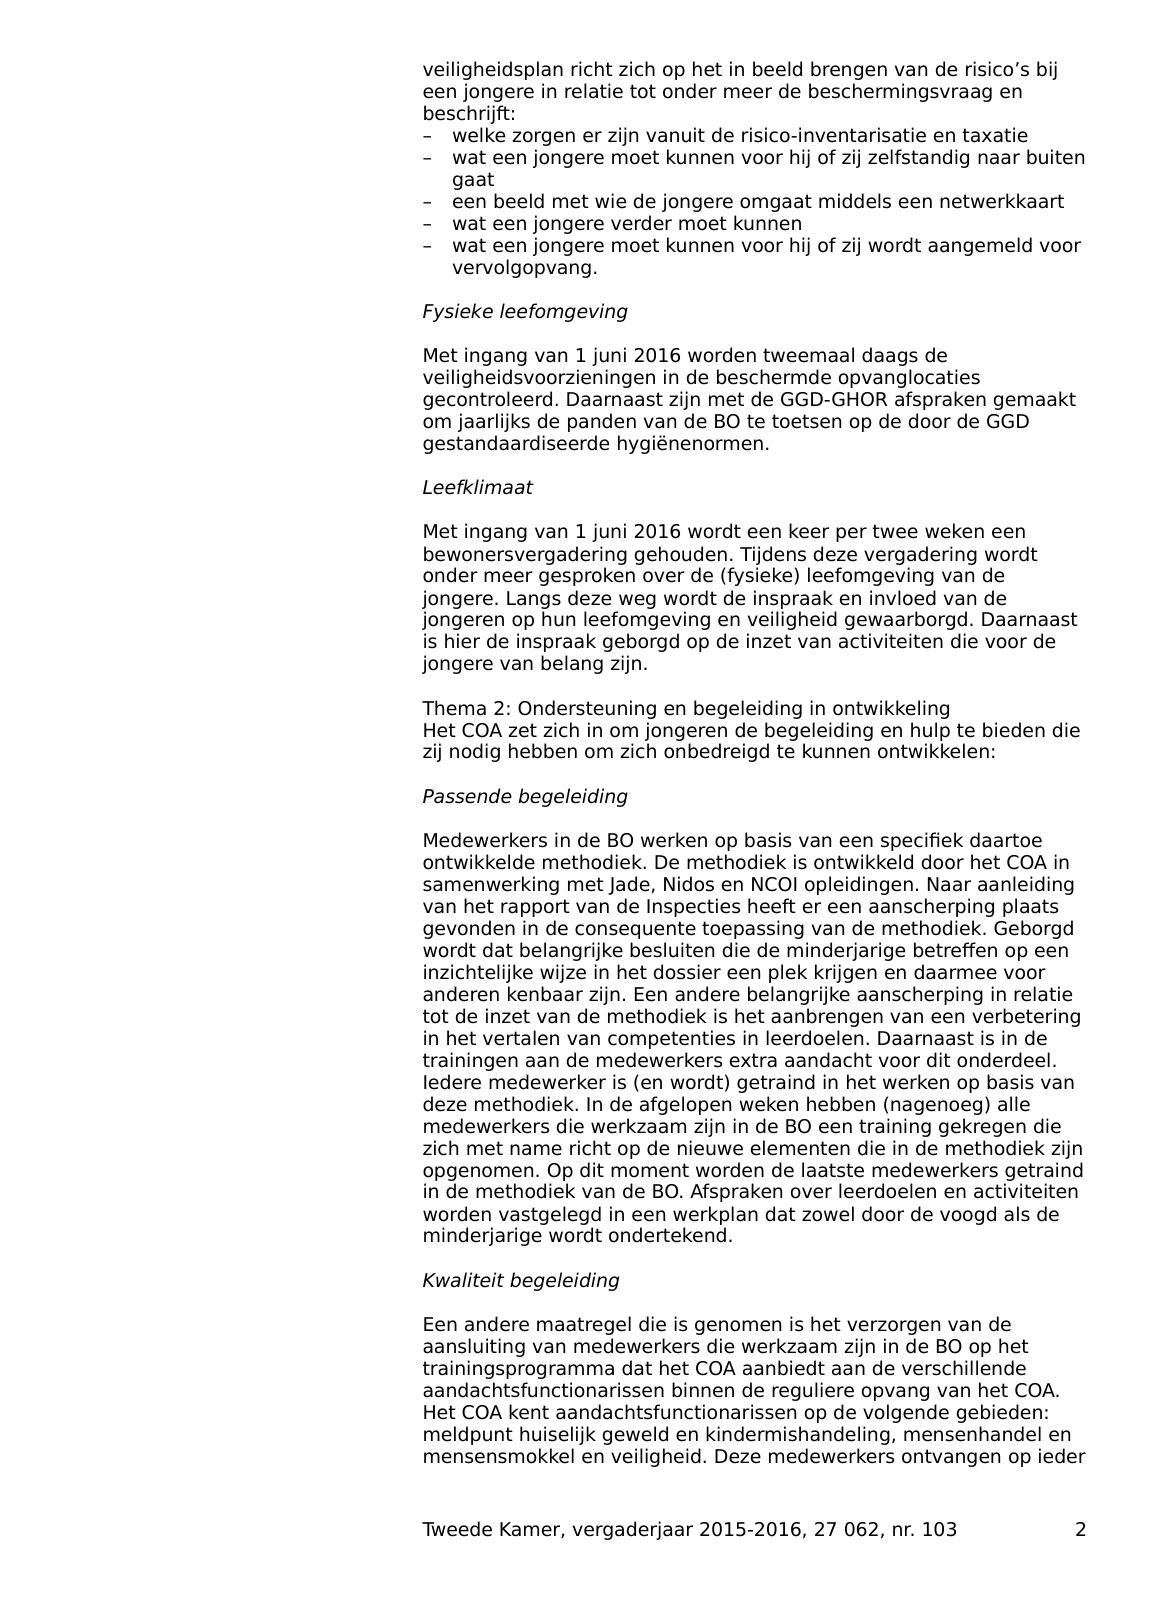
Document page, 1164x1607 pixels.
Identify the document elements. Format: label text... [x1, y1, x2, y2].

text – wat een jongere moet kunnen voor hij of zij wordt aangemeld voor vervolgopvang. [422, 235, 1087, 279]
text – wat een jongere moet kunnen voor hij of zij zelfstandig naar buiten gaat [422, 147, 1087, 191]
text Medewerkers in de BO werken op basis van een specifiek daartoe ontwikkelde methodiek. De methodiek is ontwikkeld door het COA in samenwerking met Jade, Nidos en NCOI opleidingen. Naar aanleiding van het rapport van de Inspecties heeft er een aanscherping plaats gevonden in de consequente toepassing van de methodiek. Geborgd wordt dat belangrijke besluiten die de minderjarige betreffen op een inzichtelijke wijze in het dossier een plek krijgen en daarmee voor anderen kenbaar zijn. Een andere belangrijke aanscherping in relatie tot de inzet van de methodiek is het aanbrengen van een verbetering in het vertalen van competenties in leerdoelen. Daarnaast is in de trainingen aan de medewerkers extra aandacht voor dit onderdeel. Iedere medewerker is (en wordt) getraind in het werken op basis van deze methodiek. In de afgelopen weken hebben (nagenoeg) alle medewerkers die werkzaam zijn in de BO een training gekregen die zich met name richt op de nieuwe elementen die in de methodiek zijn opgenomen. Op dit moment worden de laatste medewerkers getraind in de methodiek van de BO. Afspraken over leerdoelen en activiteiten worden vastgelegd in een werkplan dat zowel door de voogd als de minderjarige wordt ondertekend. [422, 830, 1087, 1247]
text Het COA zet zich in om jongeren de begeleiding en hulp te bieden die zij nodig hebben om zich onbedreigd te kunnen ontwikkelen: [422, 719, 1087, 763]
subtitle Leefklimaat [422, 477, 1087, 499]
subtitle Fysieke leefomgeving [422, 301, 1087, 323]
subtitle Passende begeleiding [422, 786, 1087, 808]
text veiligheidsplan richt zich op het in beeld brengen van de risico’s bij een jongere in relatie tot onder meer de beschermingsvraag en beschrijft: [422, 59, 1087, 125]
text – wat een jongere verder moet kunnen [422, 213, 1087, 235]
text – welke zorgen er zijn vanuit de risico-inventarisatie en taxatie [422, 125, 1087, 147]
text Thema 2: Ondersteuning en begeleiding in ontwikkeling [422, 697, 1087, 719]
text Met ingang van 1 juni 2016 wordt een keer per twee weken een bewonersvergadering gehouden. Tijdens deze vergadering wordt onder meer gesproken over de (fysieke) leefomgeving van de jongere. Langs deze weg wordt de inspraak en invloed van de jongeren op hun leefomgeving en veiligheid gewaarborgd. Daarnaast is hier de inspraak geborgd op de inzet van activiteiten die voor de jongere van belang zijn. [422, 521, 1087, 675]
text – een beeld met wie de jongere omgaat middels een netwerkkaart [422, 191, 1087, 213]
text Met ingang van 1 juni 2016 worden tweemaal daags de veiligheidsvoorzieningen in de beschermde opvanglocaties gecontroleerd. Daarnaast zijn met de GGD-GHOR afspraken gemaakt om jaarlijks de panden van de BO te toetsen op de door de GGD gestandaardiseerde hygiënenormen. [422, 345, 1087, 455]
text Een andere maatregel die is genomen is het verzorgen van de aansluiting van medewerkers die werkzaam zijn in de BO op het trainingsprogramma dat het COA aanbiedt aan de verschillende aandachtsfunctionarissen binnen de reguliere opvang van het COA. Het COA kent aandachtsfunctionarissen op de volgende gebieden: meldpunt huiselijk geweld en kindermishandeling, mensenhandel en mensensmokkel en veiligheid. Deze medewerkers ontvangen op ieder [422, 1314, 1087, 1468]
subtitle Kwaliteit begeleiding [422, 1269, 1087, 1292]
